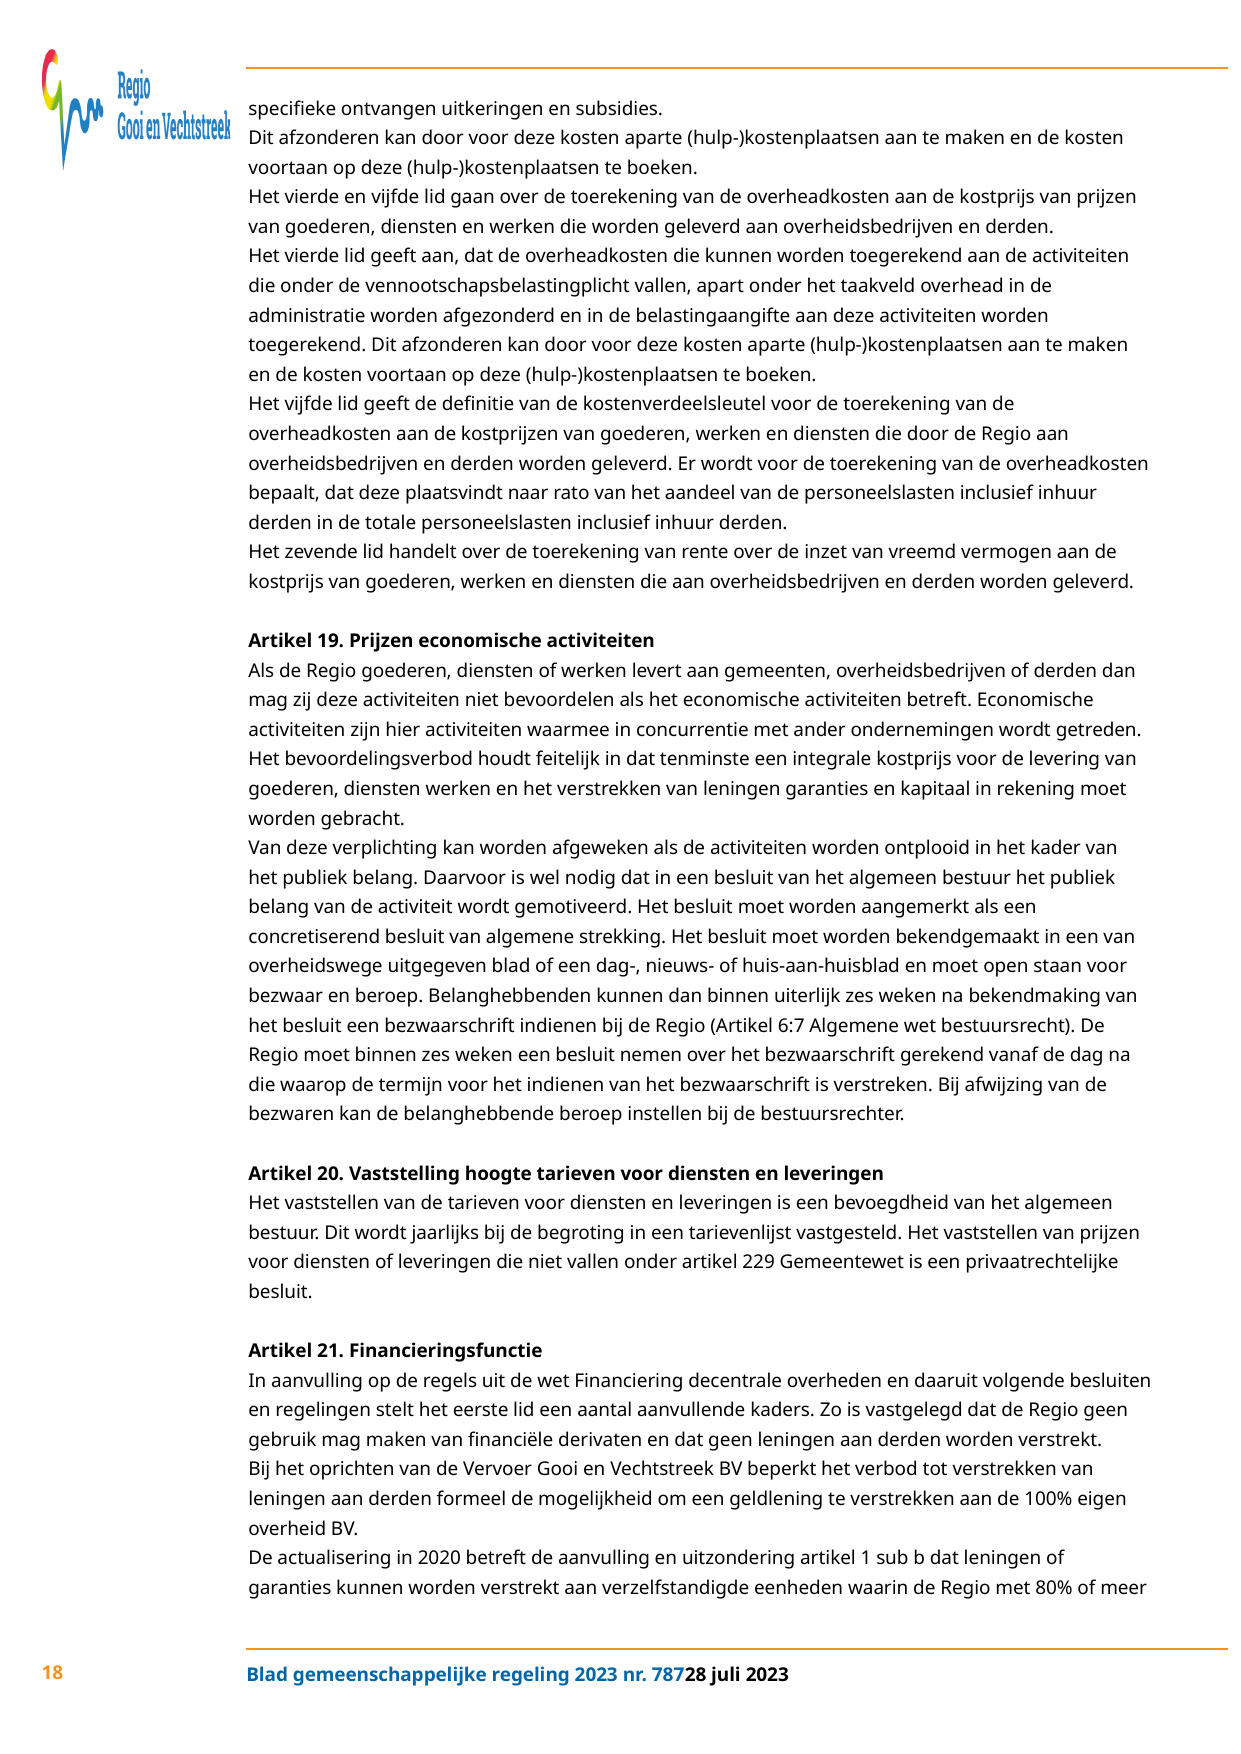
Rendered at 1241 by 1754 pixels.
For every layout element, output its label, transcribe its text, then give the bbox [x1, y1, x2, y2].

text Dit afzonderen kan door voor deze kosten aparte (hulp-)kostenplaatsen aan te maken en de kosten voortaan op deze (hulp-)kostenplaatsen te boeken. [248, 124, 1152, 180]
text Het zevende lid handelt over de toerekening van rente over de inzet van vreemd vermogen aan de kostprijs van goederen, werken en diensten die aan overheidsbedrijven en derden worden geleverd. [248, 538, 1152, 594]
text Als de Regio goederen, diensten of werken levert aan gemeenten, overheidsbedrijven of derden dan mag zij deze activiteiten niet bevoordelen als het economische activiteiten betreft. Economische activiteiten zijn hier activiteiten waarmee in concurrentie met ander ondernemingen wordt getreden. Het bevoordelingsverbod houdt feitelijk in dat tenminste een integrale kostprijs voor de levering van goederen, diensten werken en het verstrekken van leningen garanties en kapitaal in rekening moet worden gebracht. [248, 657, 1152, 831]
text specifieke ontvangen uitkeringen en subsidies. [248, 95, 1152, 121]
text Het vierde lid geeft aan, dat de overheadkosten die kunnen worden toegerekend aan de activiteiten die onder de vennootschapsbelastingplicht vallen, apart onder het taakveld overhead in de administratie worden afgezonderd en in de belastingaangifte aan deze activiteiten worden toegerekend. Dit afzonderen kan door voor deze kosten aparte (hulp-)kostenplaatsen aan te maken en de kosten voortaan op deze (hulp-)kostenplaatsen te boeken. [248, 243, 1152, 387]
text Artikel 21. Financieringsfunctie [248, 1337, 1152, 1363]
text De actualisering in 2020 betreft de aanvulling en uitzondering artikel 1 sub b dat leningen of garanties kunnen worden verstrekt aan verzelfstandigde eenheden waarin de Regio met 80% of meer [248, 1544, 1152, 1600]
text Het vierde en vijfde lid gaan over de toerekening van de overheadkosten aan de kostprijs van prijzen van goederen, diensten en werken die worden geleverd aan overheidsbedrijven en derden. [248, 183, 1152, 239]
picture [41, 47, 231, 172]
text Artikel 20. Vaststelling hoogte tarieven voor diensten en leveringen [248, 1160, 1152, 1186]
text Bij het oprichten van de Vervoer Gooi en Vechtstreek BV beperkt het verbod tot verstrekken van leningen aan derden formeel de mogelijkheid om een geldlening te verstrekken aan de 100% eigen overheid BV. [248, 1456, 1152, 1541]
text Het vijfde lid geeft de definitie van de kostenverdeelsleutel voor de toerekening van de overheadkosten aan de kostprijzen van goederen, werken en diensten die door de Regio aan overheidsbedrijven en derden worden geleverd. Er wordt voor de toerekening van de overheadkosten bepaalt, dat deze plaatsvindt naar rato van het aandeel van de personeelslasten inclusief inhuur derden in de totale personeelslasten inclusief inhuur derden. [248, 391, 1152, 535]
text In aanvulling op de regels uit de wet Financiering decentrale overheden en daaruit volgende besluiten en regelingen stelt het eerste lid een aantal aanvullende kaders. Zo is vastgelegd dat de Regio geen gebruik mag maken van financiële derivaten en dat geen leningen aan derden worden verstrekt. [248, 1367, 1152, 1452]
text Het vaststellen van de tarieven voor diensten en leveringen is een bevoegdheid van het algemeen bestuur. Dit wordt jaarlijks bij de begroting in een tarievenlijst vastgesteld. Het vaststellen van prijzen voor diensten of leveringen die niet vallen onder artikel 229 Gemeentewet is een privaatrechtelijke besluit. [248, 1189, 1152, 1304]
text Artikel 19. Prijzen economische activiteiten [248, 627, 1152, 653]
text Van deze verplichting kan worden afgeweken als de activiteiten worden ontplooid in het kader van het publiek belang. Daarvoor is wel nodig dat in een besluit van het algemeen bestuur het publiek belang van de activiteit wordt gemotiveerd. Het besluit moet worden aangemerkt als een concretiserend besluit van algemene strekking. Het besluit moet worden bekendgemaakt in een van overheidswege uitgegeven blad of een dag-, nieuws- of huis-aan-huisblad en moet open staan voor bezwaar en beroep. Belanghebbenden kunnen dan binnen uiterlijk zes weken na bekendmaking van het besluit een bezwaarschrift indienen bij de Regio (Artikel 6:7 Algemene wet bestuursrecht). De Regio moet binnen zes weken een besluit nemen over het bezwaarschrift gerekend vanaf de dag na die waarop de termijn voor het indienen van het bezwaarschrift is verstreken. Bij afwijzing van de bezwaren kan de belanghebbende beroep instellen bij de bestuursrechter. [248, 834, 1152, 1126]
